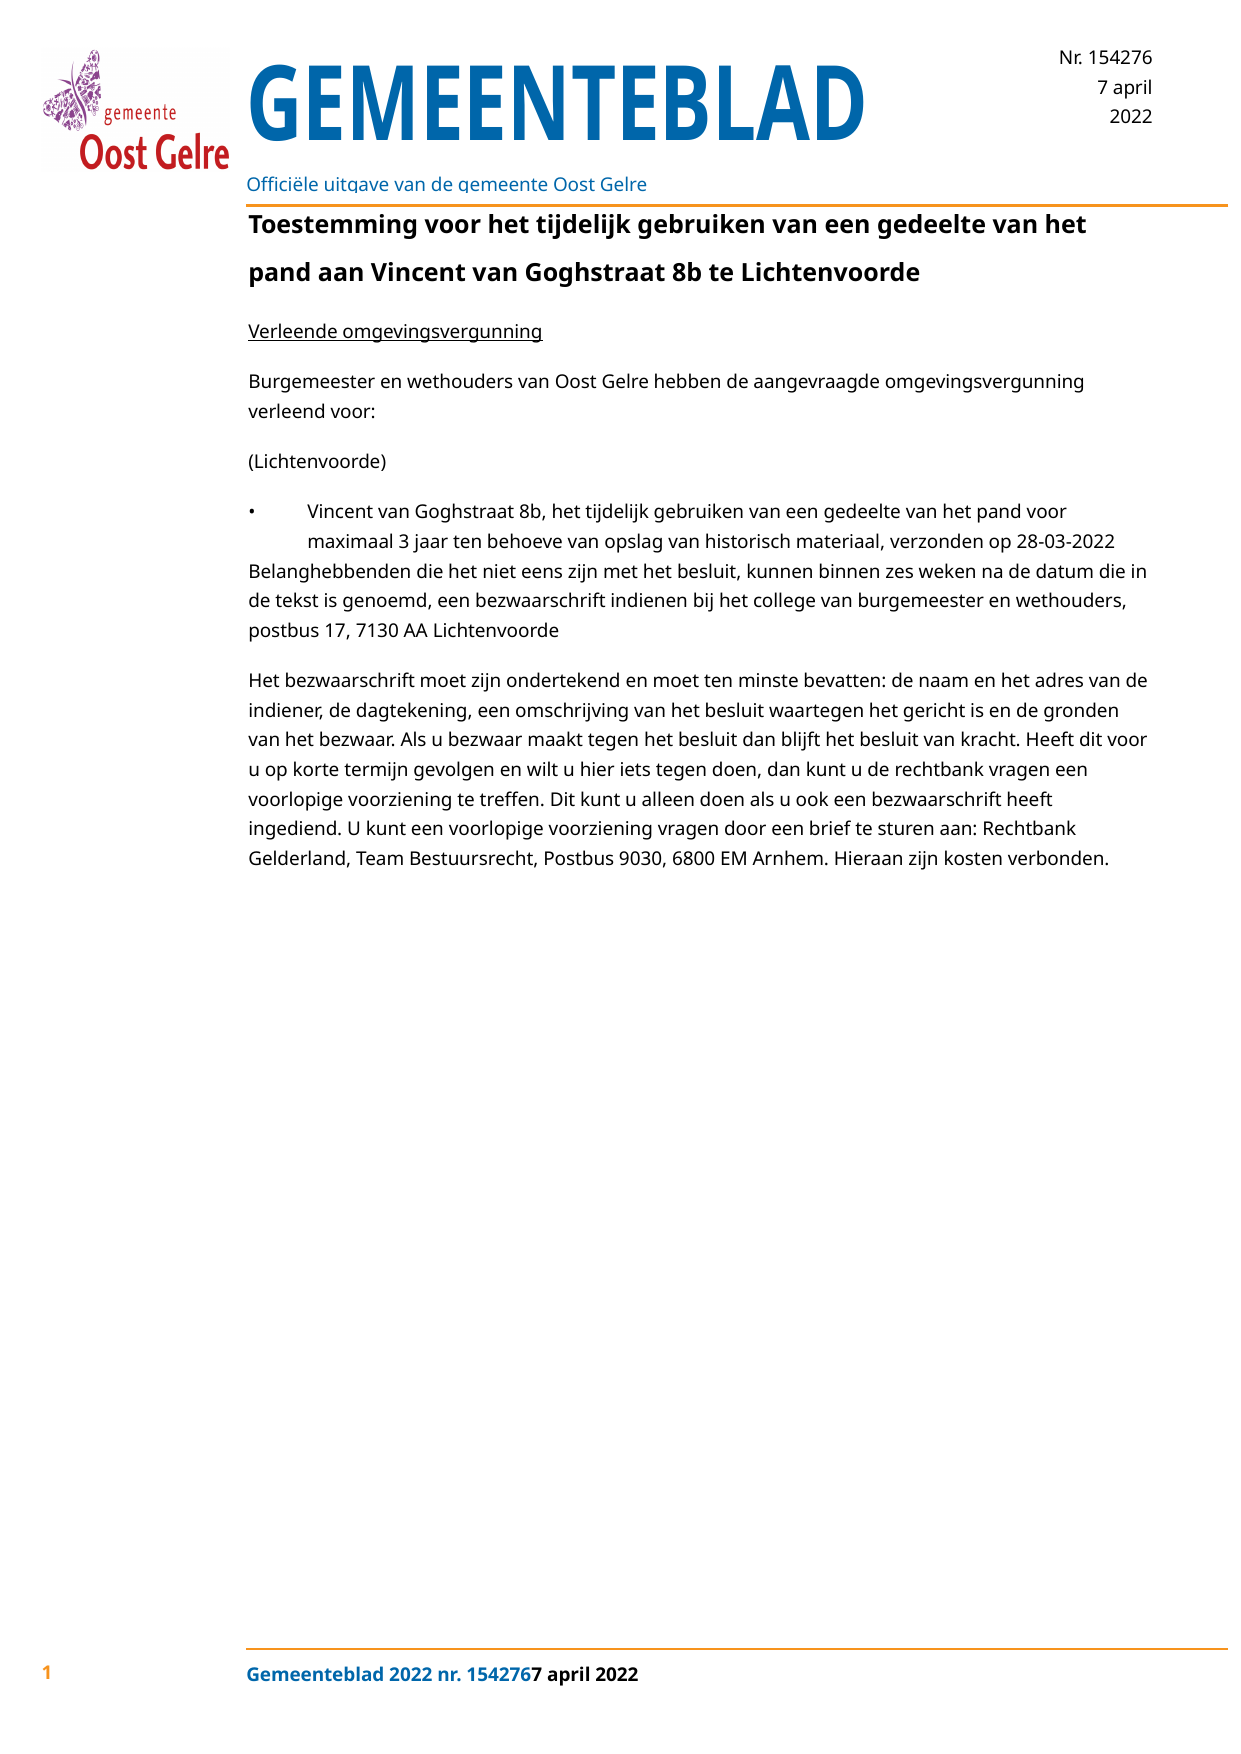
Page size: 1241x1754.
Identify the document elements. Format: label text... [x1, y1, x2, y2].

text Burgemeester en wethouders van Oost Gelre hebben de aangevraagde omgevingsvergunning verleend voor: [248, 368, 1152, 424]
text (Lichtenvoorde) [248, 448, 1152, 474]
list Vincent van Goghstraat 8b, het tijdelijk gebruiken van een gedeelte van het pand voor maximaal 3 jaar ten behoeve van opslag van historisch materiaal, verzonden op 28-03-2022 [248, 499, 1152, 554]
text Toestemming voor het tijdelijk gebruiken van een gedeelte van het pand aan Vincent van Goghstraat 8b te Lichtenvoorde [248, 207, 1152, 288]
picture [41, 47, 231, 172]
text Het bezwaarschrift moet zijn ondertekend en moet ten minste bevatten: de naam en het adres van de indiener, de dagtekening, een omschrijving van het besluit waartegen het gericht is en de gronden van het bezwaar. Als u bezwaar maakt tegen het besluit dan blijft het besluit van kracht. Heeft dit voor u op korte termijn gevolgen en wilt u hier iets tegen doen, dan kunt u de rechtbank vragen een voorlopige voorziening te treffen. Dit kunt u alleen doen als u ook een bezwaarschrift heeft ingediend. U kunt een voorlopige voorziening vragen door een brief te sturen aan: Rechtbank Gelderland, Team Bestuursrecht, Postbus 9030, 6800 EM Arnhem. Hieraan zijn kosten verbonden. [248, 667, 1152, 871]
text Verleende omgevingsvergunning [248, 318, 1152, 344]
text Belanghebbenden die het niet eens zijn met het besluit, kunnen binnen zes weken na de datum die in de tekst is genoemd, een bezwaarschrift indienen bij het college van burgemeester en wethouders, postbus 17, 7130 AA Lichtenvoorde [248, 558, 1152, 643]
